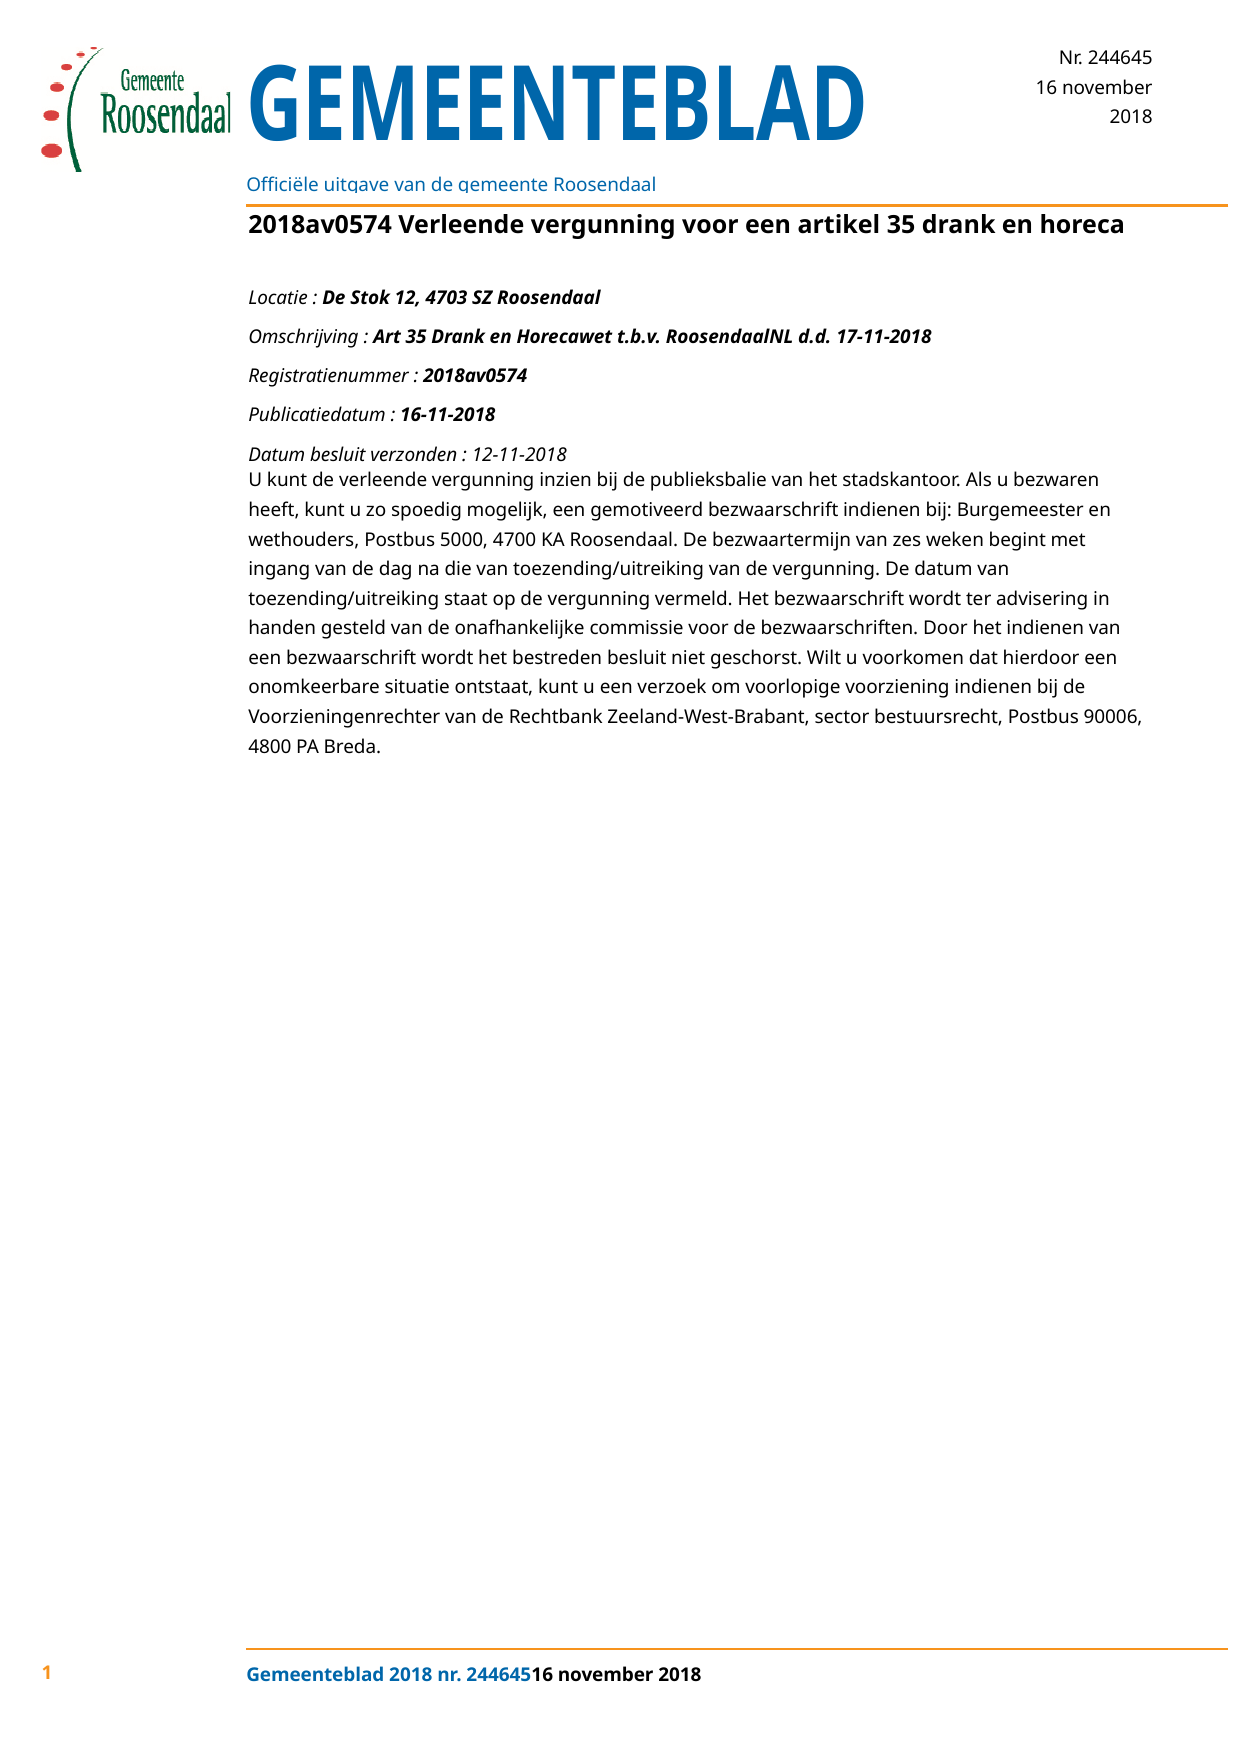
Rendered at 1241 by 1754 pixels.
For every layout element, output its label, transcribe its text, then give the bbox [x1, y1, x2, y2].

text 2018av0574 Verleende vergunning voor een artikel 35 drank en horeca [248, 207, 1152, 241]
text Locatie : De Stok 12, 4703 SZ Roosendaal [248, 284, 1152, 309]
text Omschrijving : Art 35 Drank en Horecawet t.b.v. RoosendaalNL d.d. 17-11-2018 [248, 323, 1152, 349]
text U kunt de verleende vergunning inzien bij de publieksbalie van het stadskantoor. Als u bezwaren heeft, kunt u zo spoedig mogelijk, een gemotiveerd bezwaarschrift indienen bij: Burgemeester en wethouders, Postbus 5000, 4700 KA Roosendaal. De bezwaartermijn van zes weken begint met ingang van de dag na die van toezending/uitreiking van de vergunning. De datum van toezending/uitreiking staat op de vergunning vermeld. Het bezwaarschrift wordt ter advisering in handen gesteld van de onafhankelijke commissie voor de bezwaarschriften. Door het indienen van een bezwaarschrift wordt het bestreden besluit niet geschorst. Wilt u voorkomen dat hierdoor een onomkeerbare situatie ontstaat, kunt u een verzoek om voorlopige voorziening indienen bij de Voorzieningenrechter van de Rechtbank Zeeland-West-Brabant, sector bestuursrecht, Postbus 90006, 4800 PA Breda. [248, 467, 1152, 759]
text Publicatiedatum : 16-11-2018 [248, 402, 1152, 427]
text Datum besluit verzonden : 12-11-2018 [248, 441, 1152, 467]
text Registratienummer : 2018av0574 [248, 362, 1152, 388]
picture [41, 47, 231, 172]
